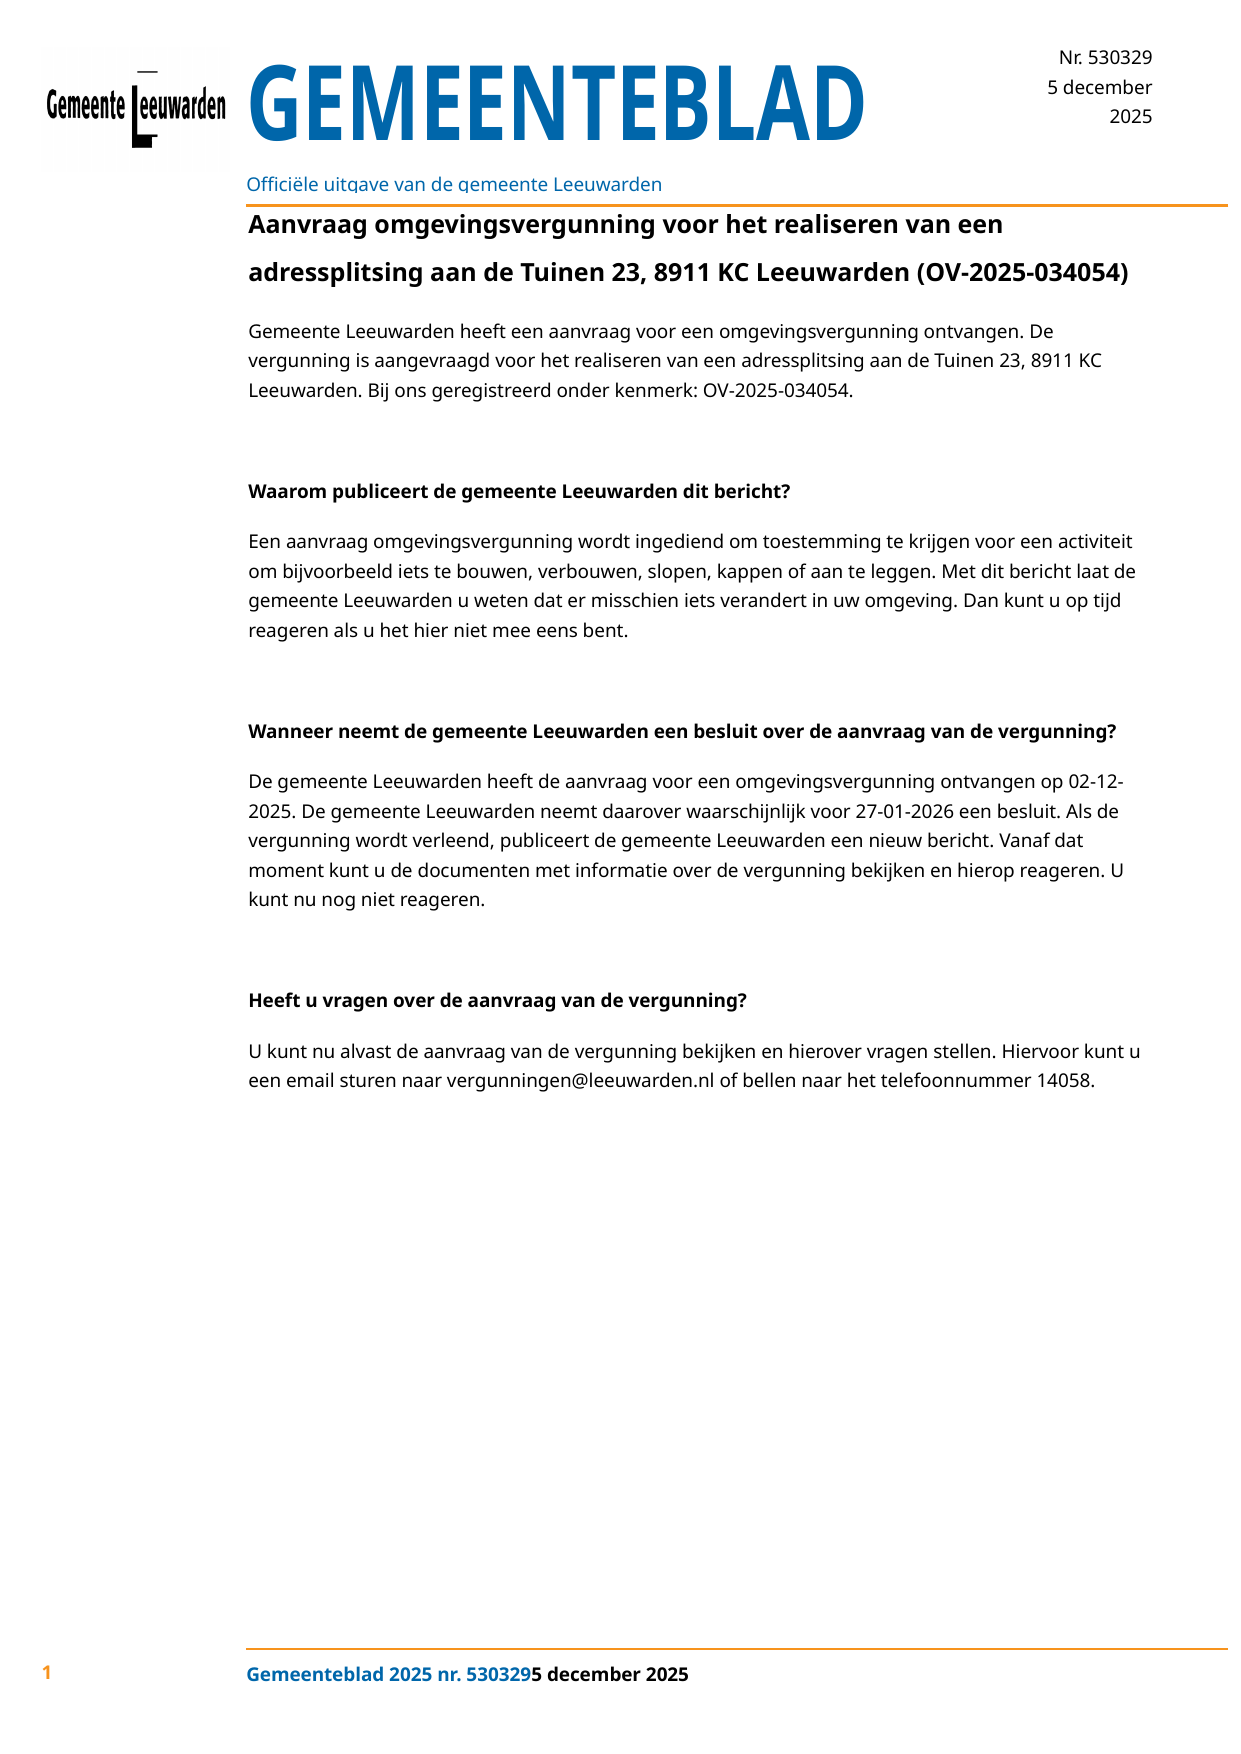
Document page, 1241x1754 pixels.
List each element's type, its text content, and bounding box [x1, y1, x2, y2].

text U kunt nu alvast de aanvraag van de vergunning bekijken en hierover vragen stellen. Hiervoor kunt u een email sturen naar vergunningen@leeuwarden.nl of bellen naar het telefoonnummer 14058. [248, 1038, 1152, 1093]
text Gemeente Leeuwarden heeft een aanvraag voor een omgevingsvergunning ontvangen. De vergunning is aangevraagd voor het realiseren van een adressplitsing aan de Tuinen 23, 8911 KC Leeuwarden. Bij ons geregistreerd onder kenmerk: OV-2025-034054. [248, 318, 1152, 403]
text Heeft u vragen over de aanvraag van de vergunning? [248, 987, 1152, 1013]
text Waarom publiceert de gemeente Leeuwarden dit bericht? [248, 478, 1152, 504]
text Aanvraag omgevingsvergunning voor het realiseren van een adressplitsing aan de Tuinen 23, 8911 KC Leeuwarden (OV-2025-034054) [248, 207, 1152, 288]
text Wanneer neemt de gemeente Leeuwarden een besluit over de aanvraag van de vergunning? [248, 718, 1152, 744]
picture [41, 47, 231, 172]
text Een aanvraag omgevingsvergunning wordt ingediend om toestemming te krijgen voor een activiteit om bijvoorbeeld iets te bouwen, verbouwen, slopen, kappen of aan te leggen. Met dit bericht laat de gemeente Leeuwarden u weten dat er misschien iets verandert in uw omgeving. Dan kunt u op tijd reageren als u het hier niet mee eens bent. [248, 528, 1152, 643]
text De gemeente Leeuwarden heeft de aanvraag voor een omgevingsvergunning ontvangen op 02-12-2025. De gemeente Leeuwarden neemt daarover waarschijnlijk voor 27-01-2026 een besluit. Als de vergunning wordt verleend, publiceert de gemeente Leeuwarden een nieuw bericht. Vanaf dat moment kunt u de documenten met informatie over de vergunning bekijken en hierop reageren. U kunt nu nog niet reageren. [248, 768, 1152, 912]
